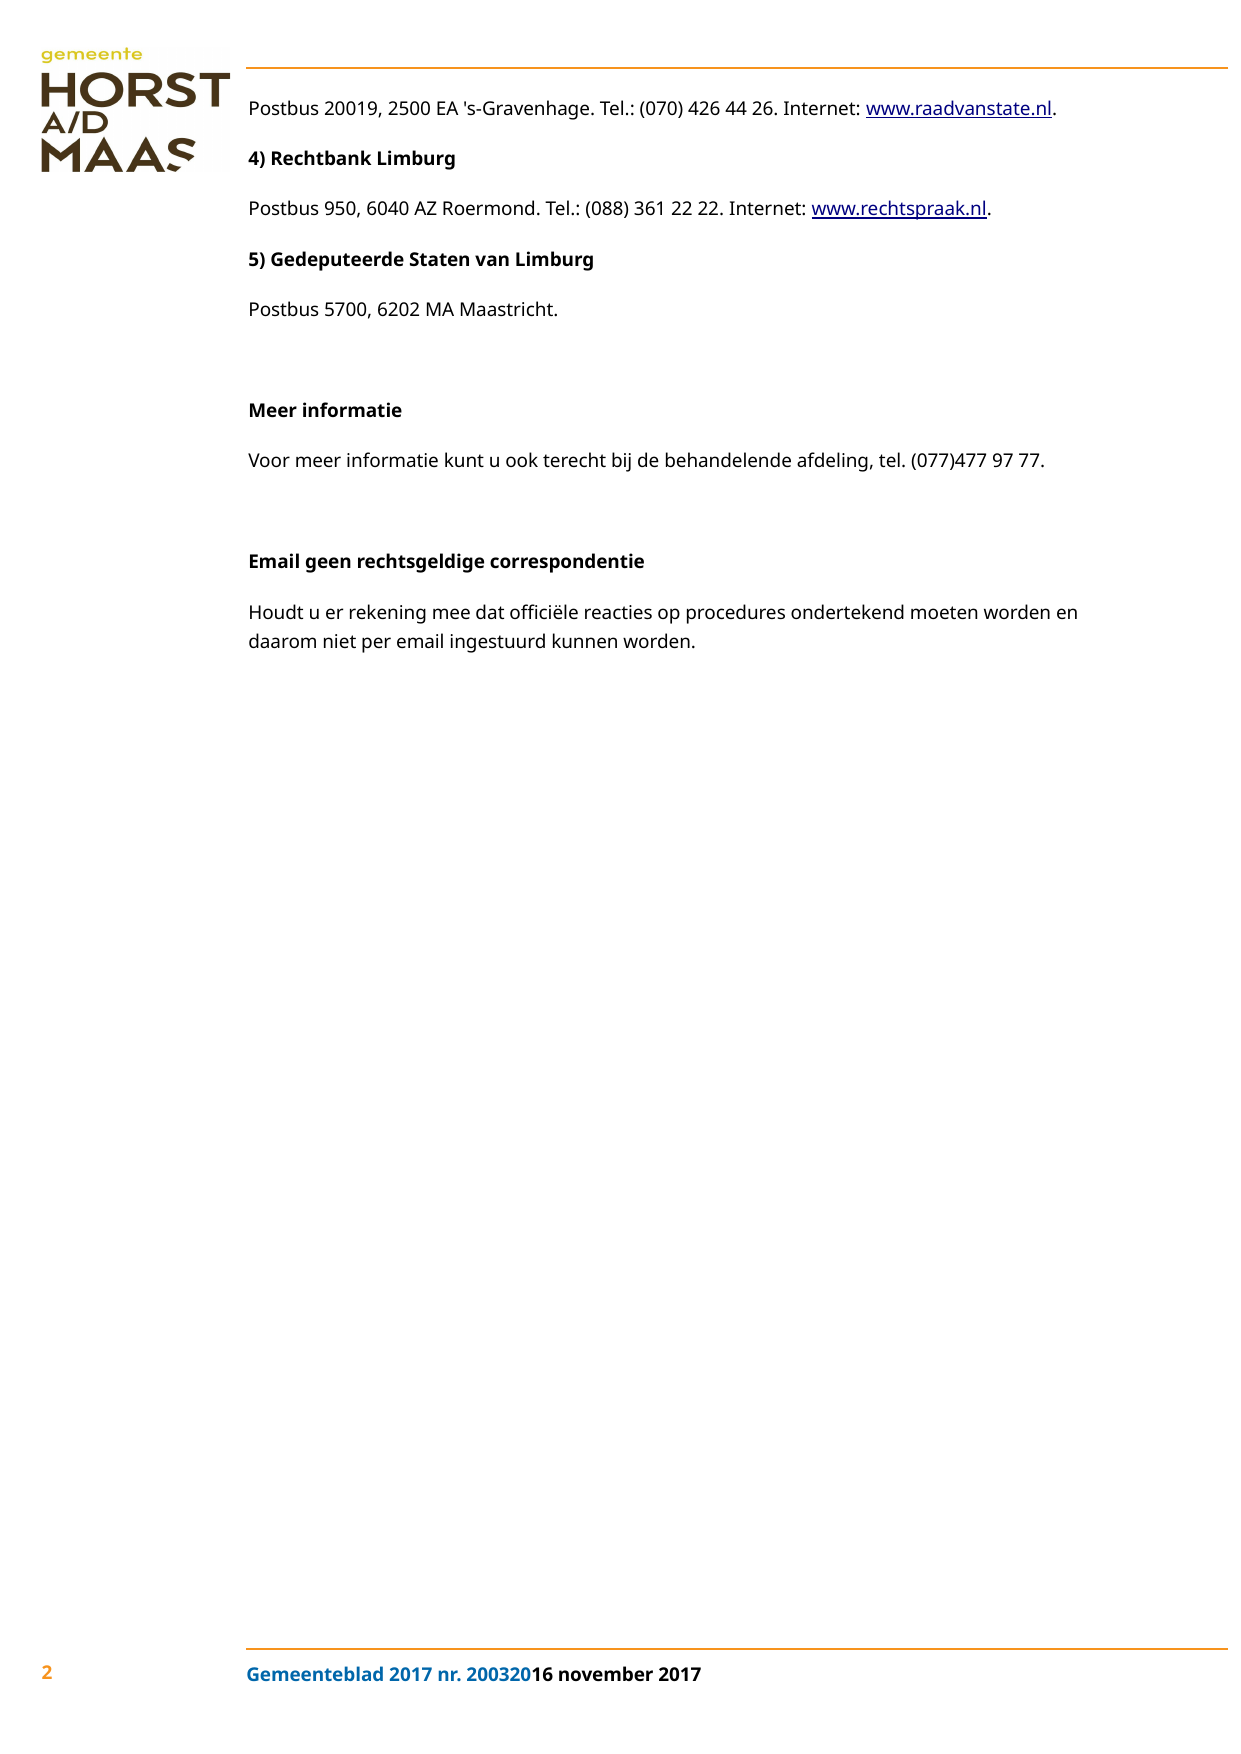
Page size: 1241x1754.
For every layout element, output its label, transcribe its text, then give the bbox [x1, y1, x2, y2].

text Meer informatie [248, 397, 1152, 423]
text Postbus 20019, 2500 EA 's-Gravenhage. Tel.: (070) 426 44 26. Internet: www.raadvanstate.nl. [248, 95, 1152, 121]
picture [41, 47, 231, 172]
text Postbus 5700, 6202 MA Maastricht. [248, 296, 1152, 322]
text 4) Rechtbank Limburg [248, 145, 1152, 171]
text Houdt u er rekening mee dat officiële reacties op procedures ondertekend moeten worden en daarom niet per email ingestuurd kunnen worden. [248, 599, 1152, 654]
text Postbus 950, 6040 AZ Roermond. Tel.: (088) 361 22 22. Internet: www.rechtspraak.nl. [248, 196, 1152, 221]
text Voor meer informatie kunt u ook terecht bij de behandelende afdeling, tel. (077)477 97 77. [248, 448, 1152, 473]
text 5) Gedeputeerde Staten van Limburg [248, 246, 1152, 272]
text Email geen rechtsgeldige correspondentie [248, 548, 1152, 574]
